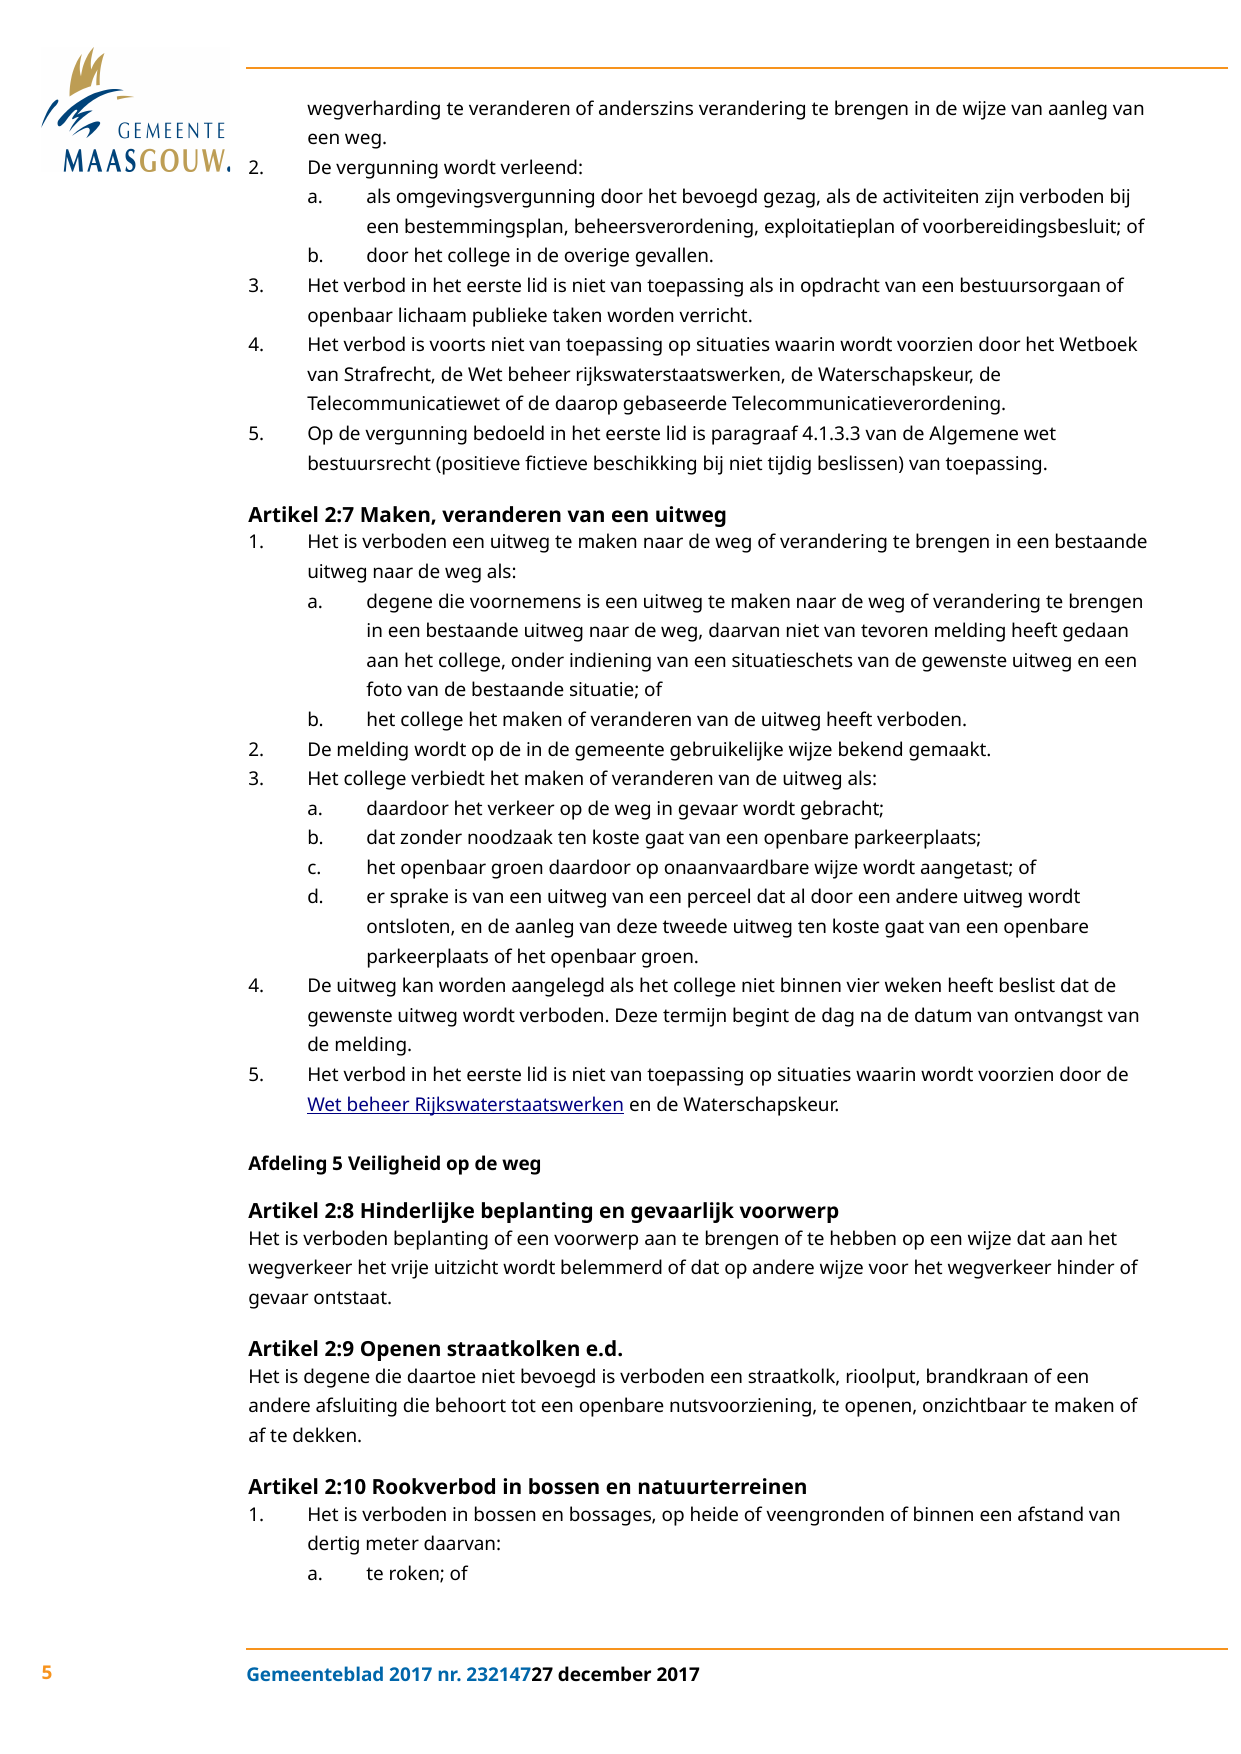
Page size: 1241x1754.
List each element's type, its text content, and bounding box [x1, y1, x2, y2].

list Op de vergunning bedoeld in het eerste lid is paragraaf 4.1.3.3 van de Algemene wet bestuursrecht (positieve fictieve beschikking bij niet tijdig beslissen) van toepassing. [248, 420, 1152, 476]
list er sprake is van een uitweg van een perceel dat al door een andere uitweg wordt ontsloten, en de aanleg van deze tweede uitweg ten koste gaat van een openbare parkeerplaats of het openbaar groen. [307, 884, 1152, 968]
list het college het maken of veranderen van de uitweg heeft verboden. [307, 706, 1152, 732]
list degene die voornemens is een uitweg te maken naar de weg of verandering te brengen in een bestaande uitweg naar de weg, daarvan niet van tevoren melding heeft gedaan aan het college, onder indiening van een situatieschets van de gewenste uitweg en een foto van de bestaande situatie; of [307, 588, 1152, 702]
list Het verbod is voorts niet van toepassing op situaties waarin wordt voorzien door het Wetboek van Strafrecht, de Wet beheer rijkswaterstaatswerken, de Waterschapskeur, de Telecommunicatiewet of de daarop gebaseerde Telecommunicatieverordening. [248, 331, 1152, 416]
text Artikel 2:10 Rookverbod in bossen en natuurterreinen [248, 1472, 1152, 1501]
list daardoor het verkeer op de weg in gevaar wordt gebracht; [307, 795, 1152, 821]
list De melding wordt op de in de gemeente gebruikelijke wijze bekend gemaakt. [248, 736, 1152, 761]
list wegverharding te veranderen of anderszins verandering te brengen in de wijze van aanleg van een weg. [248, 95, 1152, 150]
list te roken; of [307, 1560, 1152, 1586]
list Het verbod in het eerste lid is niet van toepassing op situaties waarin wordt voorzien door de Wet beheer Rijkswaterstaatswerken en de Waterschapskeur. [248, 1061, 1152, 1116]
list Het is verboden in bossen en bossages, op heide of veengronden of binnen een afstand van dertig meter daarvan: [248, 1501, 1152, 1556]
list dat zonder noodzaak ten koste gaat van een openbare parkeerplaats; [307, 824, 1152, 850]
list Het verbod in het eerste lid is niet van toepassing als in opdracht van een bestuursorgaan of openbaar lichaam publieke taken worden verricht. [248, 272, 1152, 328]
text Het is verboden beplanting of een voorwerp aan te brengen of te hebben op een wijze dat aan het wegverkeer het vrije uitzicht wordt belemmerd of dat op andere wijze voor het wegverkeer hinder of gevaar ontstaat. [248, 1225, 1152, 1310]
list De uitweg kan worden aangelegd als het college niet binnen vier weken heeft beslist dat de gewenste uitweg wordt verboden. Deze termijn begint de dag na de datum van ontvangst van de melding. [248, 972, 1152, 1057]
text Artikel 2:8 Hinderlijke beplanting en gevaarlijk voorwerp [248, 1196, 1152, 1225]
list De vergunning wordt verleend: [248, 154, 1152, 180]
text Het is degene die daartoe niet bevoegd is verboden een straatkolk, rioolput, brandkraan of een andere afsluiting die behoort tot een openbare nutsvoorziening, te openen, onzichtbaar te maken of af te dekken. [248, 1363, 1152, 1448]
list het openbaar groen daardoor op onaanvaardbare wijze wordt aangetast; of [307, 854, 1152, 880]
list door het college in de overige gevallen. [307, 243, 1152, 268]
list als omgevingsvergunning door het bevoegd gezag, als de activiteiten zijn verboden bij een bestemmingsplan, beheersverordening, exploitatieplan of voorbereidingsbesluit; of [307, 183, 1152, 239]
text Afdeling 5 Veiligheid op de weg [248, 1150, 1152, 1176]
text Artikel 2:7 Maken, veranderen van een uitweg [248, 500, 1152, 529]
list Het college verbiedt het maken of veranderen van de uitweg als: [248, 765, 1152, 791]
picture [41, 47, 231, 172]
text Artikel 2:9 Openen straatkolken e.d. [248, 1334, 1152, 1363]
list Het is verboden een uitweg te maken naar de weg of verandering te brengen in een bestaande uitweg naar de weg als: [248, 529, 1152, 584]
